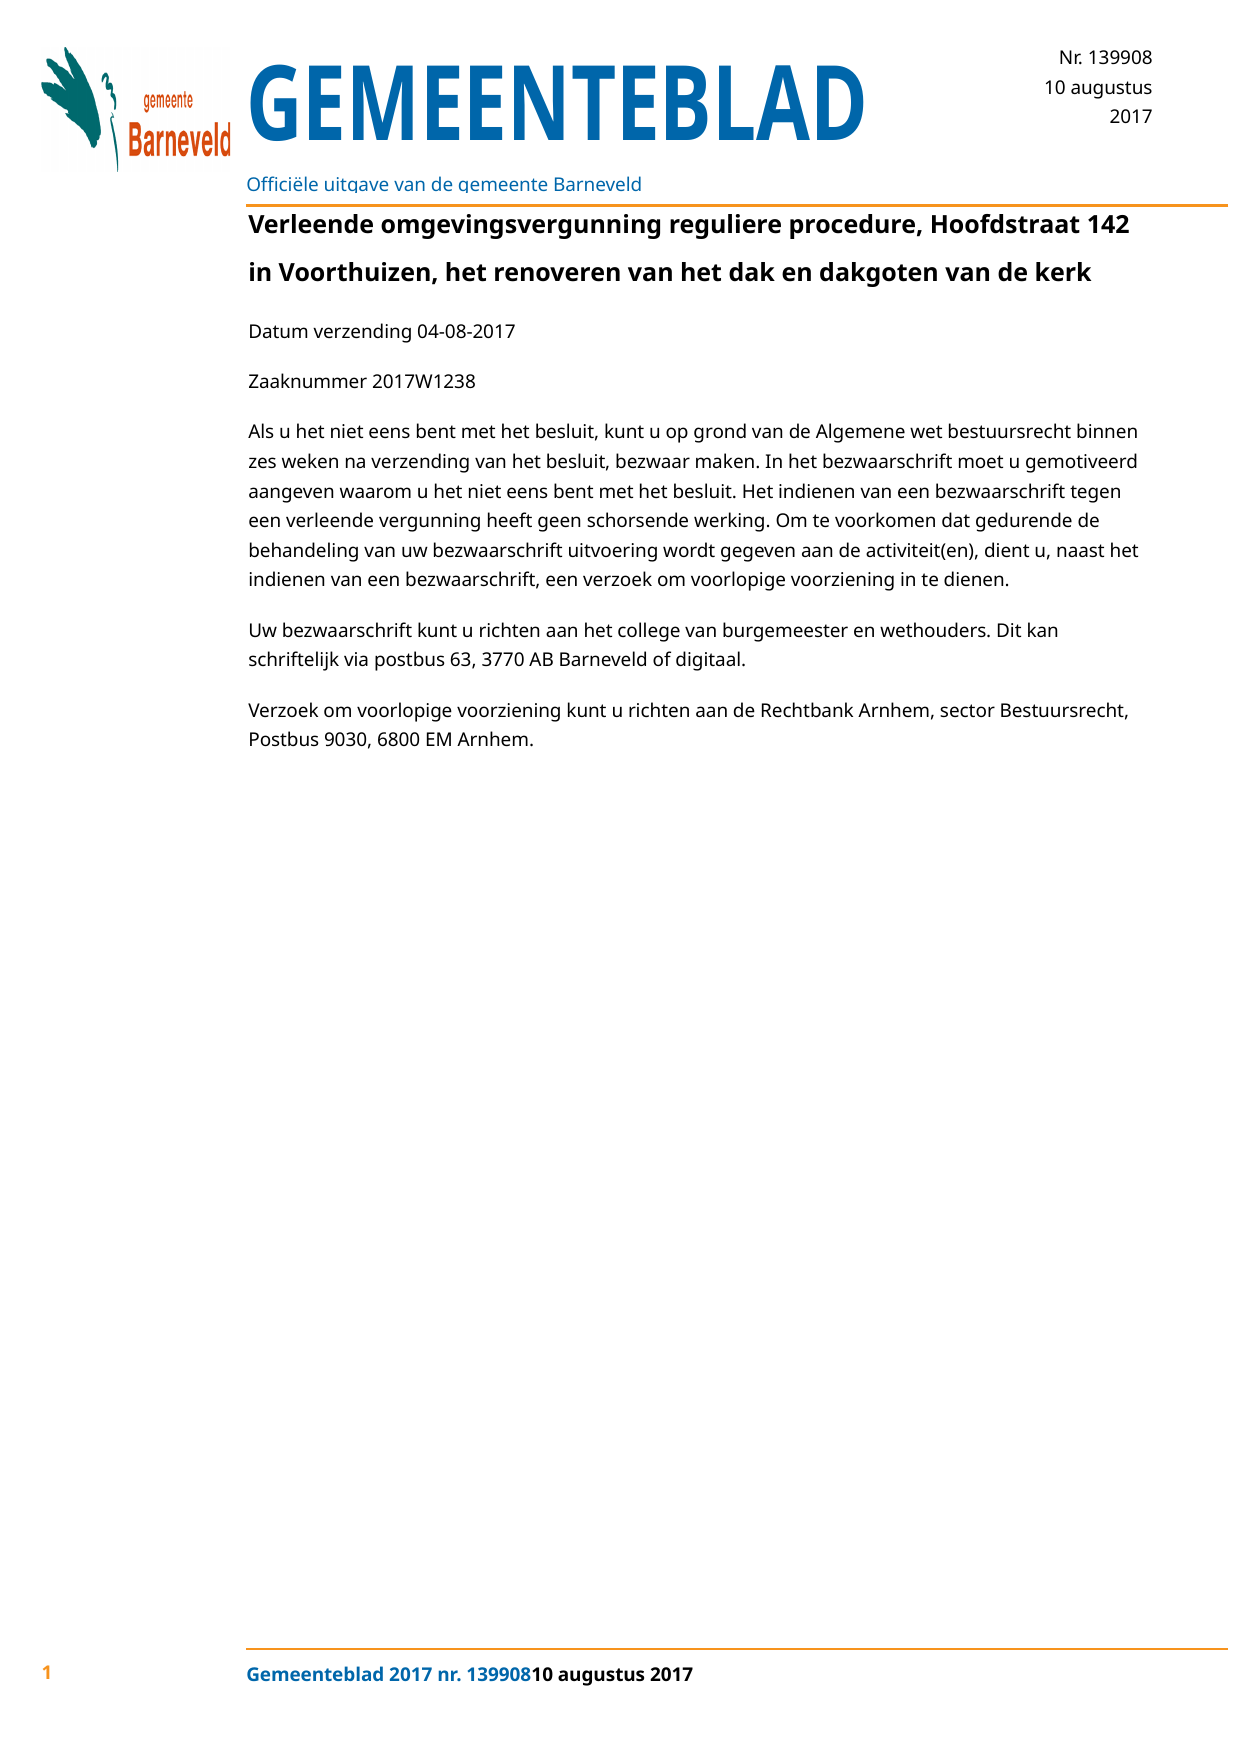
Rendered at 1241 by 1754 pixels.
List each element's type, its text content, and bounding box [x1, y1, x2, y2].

text Verleende omgevingsvergunning reguliere procedure, Hoofdstraat 142 in Voorthuizen, het renoveren van het dak en dakgoten van de kerk [248, 207, 1152, 288]
text Datum verzending 04-08-2017 [248, 318, 1152, 344]
text Uw bezwaarschrift kunt u richten aan het college van burgemeester en wethouders. Dit kan schriftelijk via postbus 63, 3770 AB Barneveld of digitaal. [248, 617, 1152, 672]
text Zaaknummer 2017W1238 [248, 368, 1152, 394]
text Verzoek om voorlopige voorziening kunt u richten aan de Rechtbank Arnhem, sector Bestuursrecht, Postbus 9030, 6800 EM Arnhem. [248, 697, 1152, 752]
text Als u het niet eens bent met het besluit, kunt u op grond van de Algemene wet bestuursrecht binnen zes weken na verzending van het besluit, bezwaar maken. In het bezwaarschrift moet u gemotiveerd aangeven waarom u het niet eens bent met het besluit. Het indienen van een bezwaarschrift tegen een verleende vergunning heeft geen schorsende werking. Om te voorkomen dat gedurende de behandeling van uw bezwaarschrift uitvoering wordt gegeven aan de activiteit(en), dient u, naast het indienen van een bezwaarschrift, een verzoek om voorlopige voorziening in te dienen. [248, 419, 1152, 592]
picture [41, 47, 231, 172]
